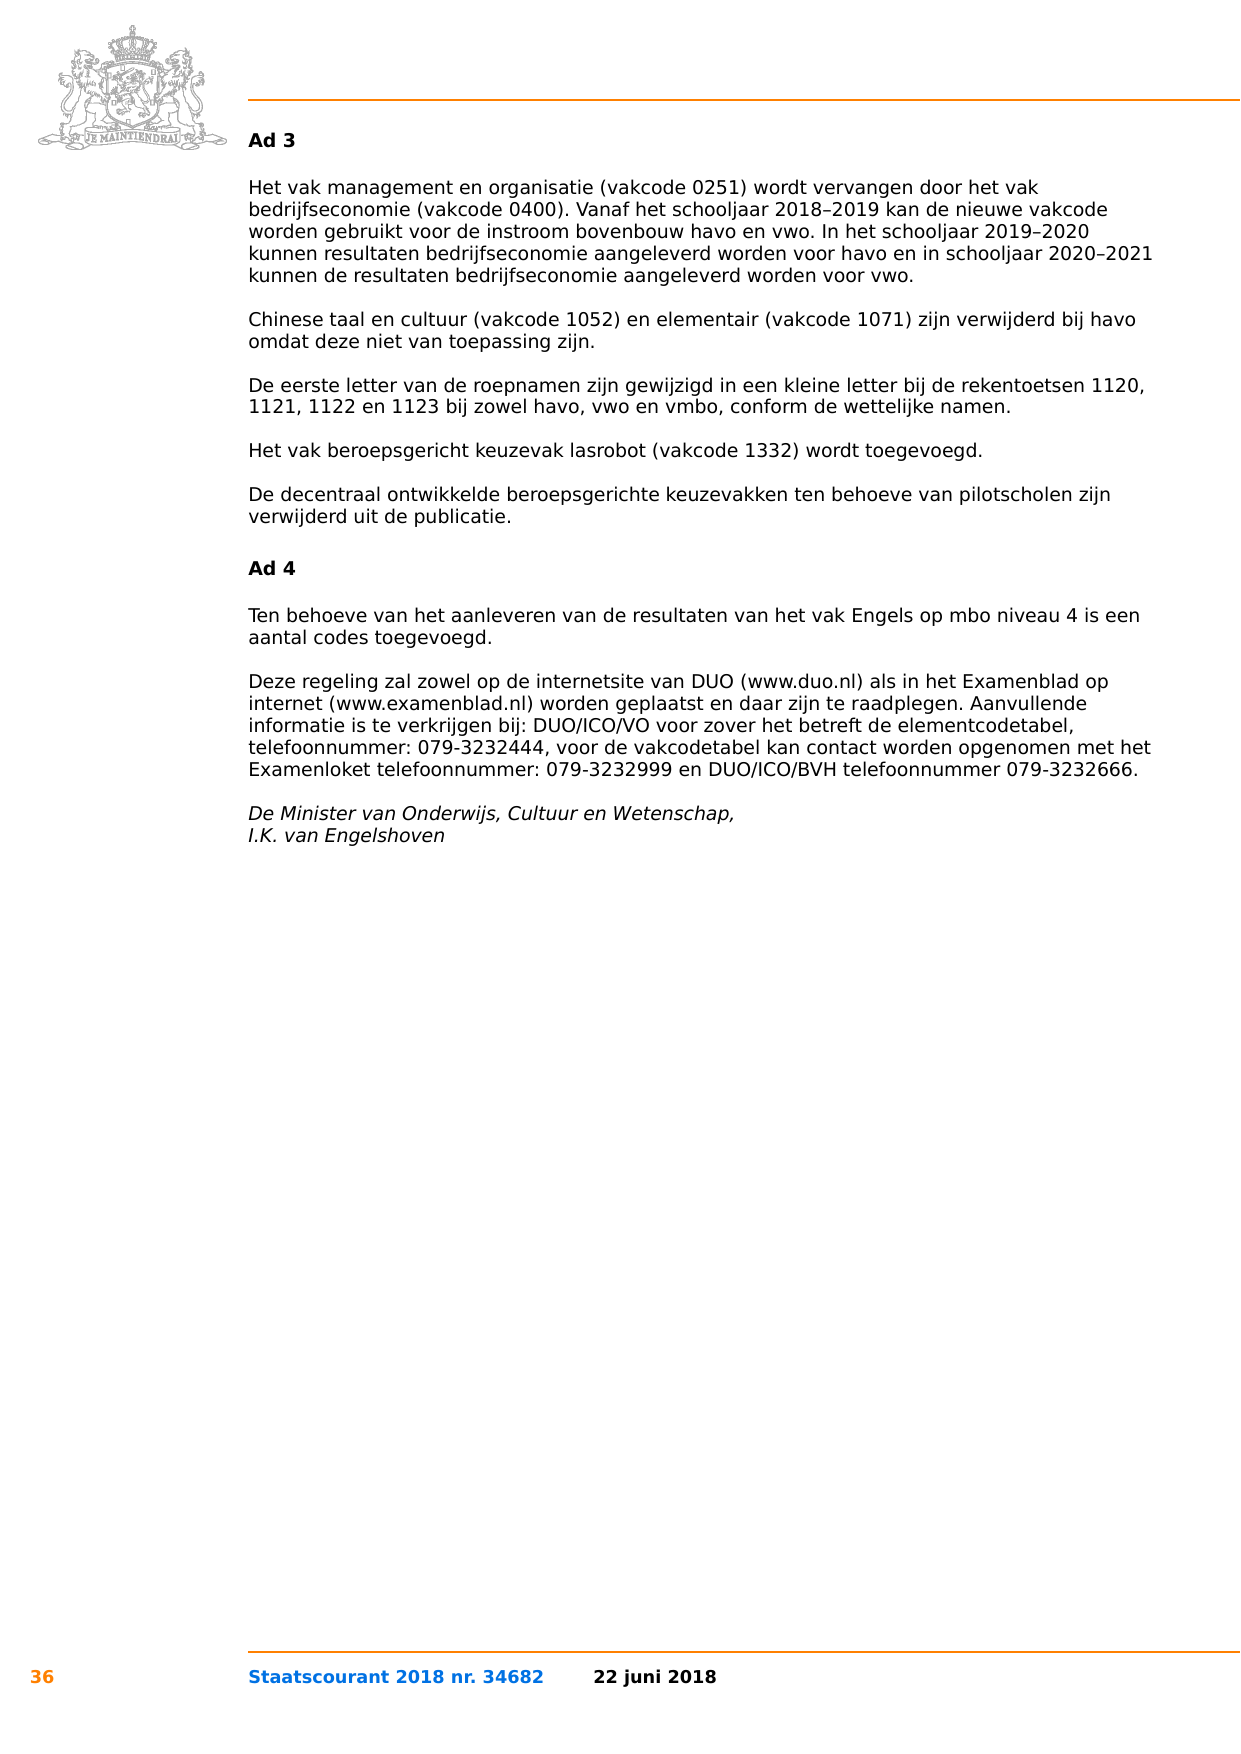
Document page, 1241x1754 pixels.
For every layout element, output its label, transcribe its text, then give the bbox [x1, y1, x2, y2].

text De eerste letter van de roepnamen zijn gewijzigd in een kleine letter bij de rekentoetsen 1120, 1121, 1122 en 1123 bij zowel havo, vwo en vmbo, conform de wettelijke namen. [248, 374, 1163, 418]
text Deze regeling zal zowel op de internetsite van DUO (www.duo.nl) als in het Examenblad op internet (www.examenblad.nl) worden geplaatst en daar zijn te raadplegen. Aanvullende informatie is te verkrijgen bij: DUO/ICO/VO voor zover het betreft de elementcodetabel, telefoonnummer: 079-3232444, voor de vakcodetabel kan contact worden opgenomen met het Examenloket telefoonnummer: 079-3232999 en DUO/ICO/BVH telefoonnummer 079-3232666. [248, 671, 1163, 781]
text Het vak beroepsgericht keuzevak lasrobot (vakcode 1332) wordt toegevoegd. [248, 440, 1163, 462]
subtitle Ad 4 [248, 558, 1163, 580]
subtitle Ad 3 [248, 130, 1163, 152]
text Chinese taal en cultuur (vakcode 1052) en elementair (vakcode 1071) zijn verwijderd bij havo omdat deze niet van toepassing zijn. [248, 309, 1163, 353]
picture [38, 25, 227, 150]
text De decentraal ontwikkelde beroepsgerichte keuzevakken ten behoeve van pilotscholen zijn verwijderd uit de publicatie. [248, 484, 1163, 528]
text De Minister van Onderwijs, Cultuur en Wetenschap, I.K. van Engelshoven [248, 803, 1163, 847]
text Het vak management en organisatie (vakcode 0251) wordt vervangen door het vak bedrijfseconomie (vakcode 0400). Vanaf het schooljaar 2018–2019 kan de nieuwe vakcode worden gebruikt voor de instroom bovenbouw havo en vwo. In het schooljaar 2019–2020 kunnen resultaten bedrijfseconomie aangeleverd worden voor havo en in schooljaar 2020–2021 kunnen de resultaten bedrijfseconomie aangeleverd worden voor vwo. [248, 177, 1163, 287]
text Ten behoeve van het aanleveren van de resultaten van het vak Engels op mbo niveau 4 is een aantal codes toegevoegd. [248, 605, 1163, 649]
